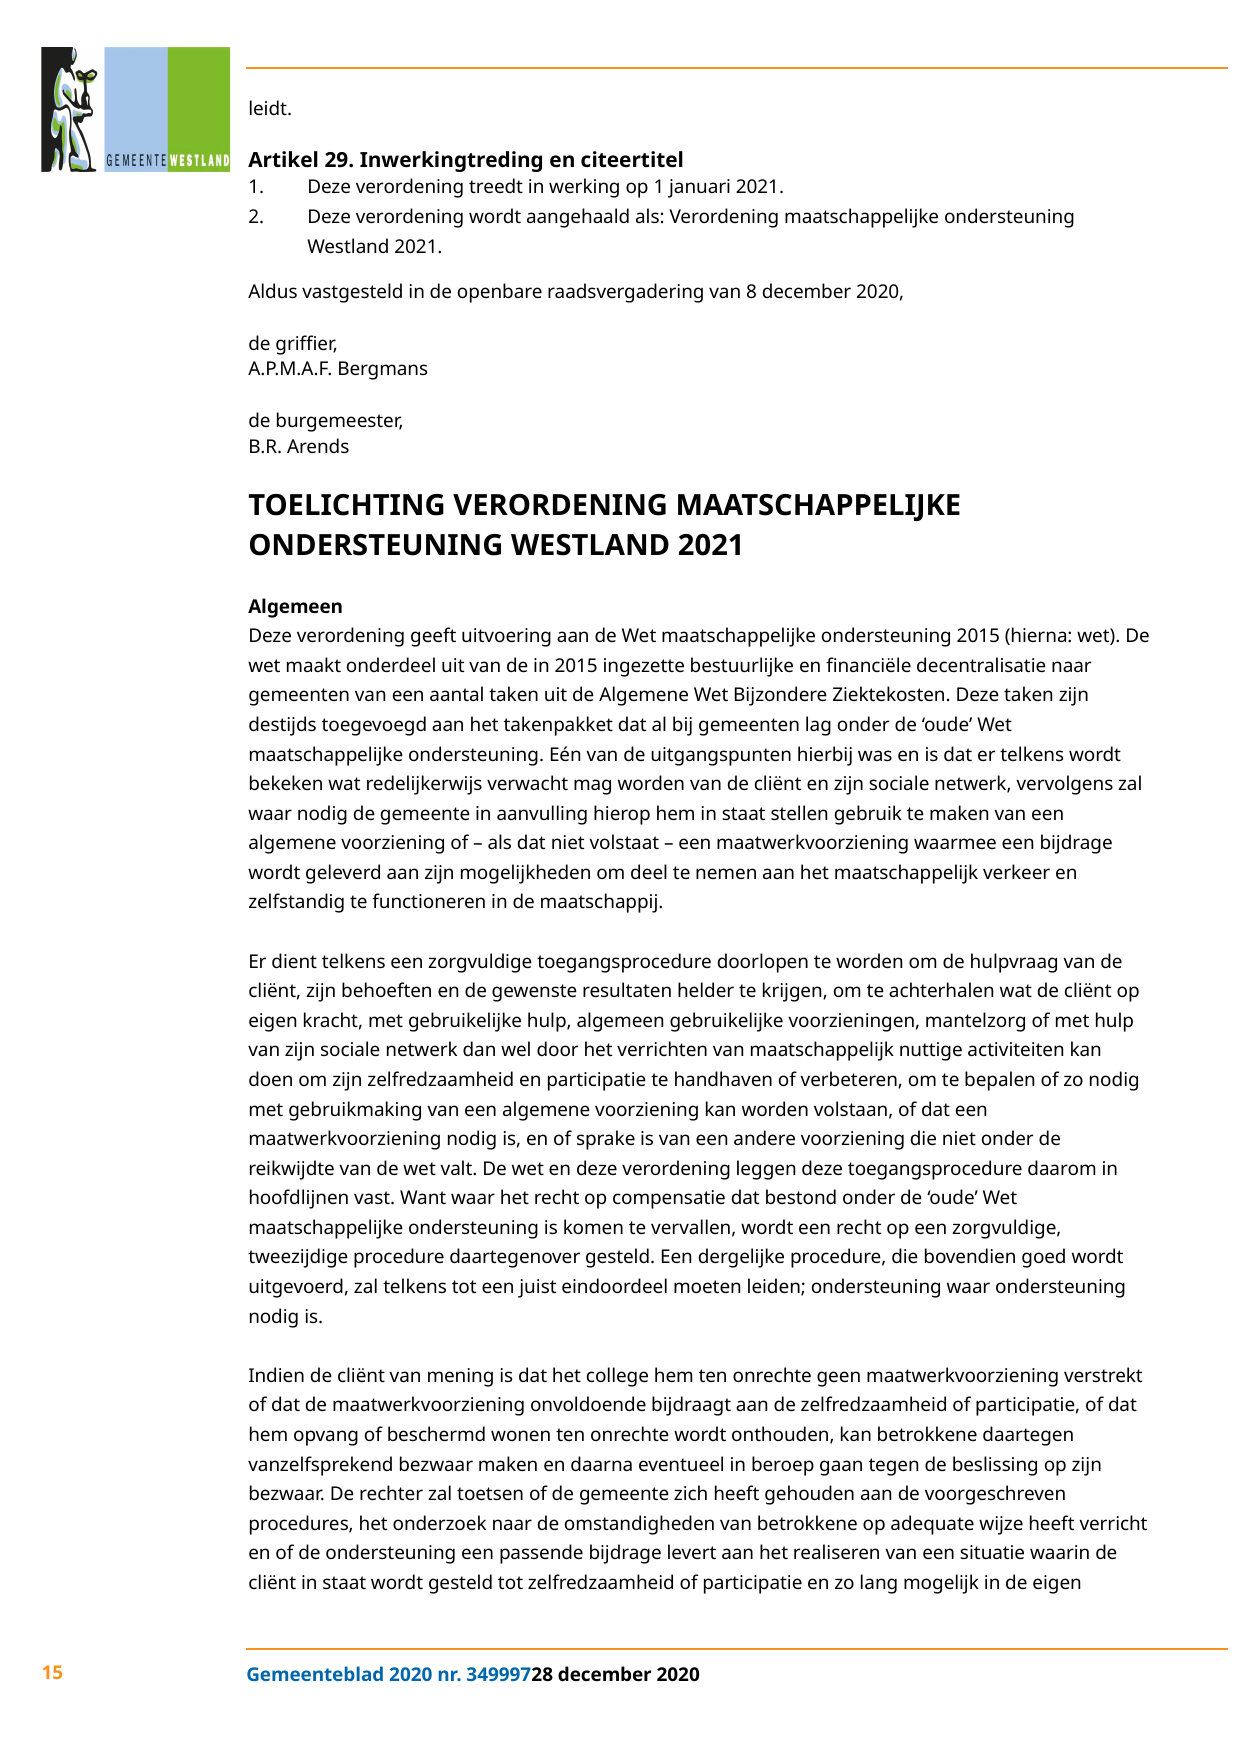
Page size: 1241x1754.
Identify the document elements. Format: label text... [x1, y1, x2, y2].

text Deze verordening geeft uitvoering aan de Wet maatschappelijke ondersteuning 2015 (hierna: wet). De wet maakt onderdeel uit van de in 2015 ingezette bestuurlijke en financiële decentralisatie naar gemeenten van een aantal taken uit de Algemene Wet Bijzondere Ziektekosten. Deze taken zijn destijds toegevoegd aan het takenpakket dat al bij gemeenten lag onder de ‘oude’ Wet maatschappelijke ondersteuning. Eén van de uitgangspunten hierbij was en is dat er telkens wordt bekeken wat redelijkerwijs verwacht mag worden van de cliënt en zijn sociale netwerk, vervolgens zal waar nodig de gemeente in aanvulling hierop hem in staat stellen gebruik te maken van een algemene voorziening of – als dat niet volstaat – een maatwerkvoorziening waarmee een bijdrage wordt geleverd aan zijn mogelijkheden om deel te nemen aan het maatschappelijk verkeer en zelfstandig te functioneren in de maatschappij. [248, 622, 1152, 914]
list Deze verordening treedt in werking op 1 januari 2021. [248, 174, 1152, 199]
text A.P.M.A.F. Bergmans [248, 356, 1152, 381]
text B.R. Arends [248, 433, 1152, 458]
text de griffier, [248, 330, 1152, 356]
text Artikel 29. Inwerkingtreding en citeertitel [248, 145, 1152, 174]
list Deze verordening wordt aangehaald als: Verordening maatschappelijke ondersteuning Westland 2021. [248, 203, 1152, 258]
text leidt. [248, 95, 1152, 121]
text TOELICHTING VERORDENING MAATSCHAPPELIJKE ONDERSTEUNING WESTLAND 2021 [248, 484, 1152, 564]
text Indien de cliënt van mening is dat het college hem ten onrechte geen maatwerkvoorziening verstrekt of dat de maatwerkvoorziening onvoldoende bijdraagt aan de zelfredzaamheid of participatie, of dat hem opvang of beschermd wonen ten onrechte wordt onthouden, kan betrokkene daartegen vanzelfsprekend bezwaar maken en daarna eventueel in beroep gaan tegen de beslissing op zijn bezwaar. De rechter zal toetsen of de gemeente zich heeft gehouden aan de voorgeschreven procedures, het onderzoek naar de omstandigheden van betrokkene op adequate wijze heeft verricht en of de ondersteuning een passende bijdrage levert aan het realiseren van een situatie waarin de cliënt in staat wordt gesteld tot zelfredzaamheid of participatie en zo lang mogelijk in de eigen [248, 1362, 1152, 1595]
text Er dient telkens een zorgvuldige toegangsprocedure doorlopen te worden om de hulpvraag van de cliënt, zijn behoeften en de gewenste resultaten helder te krijgen, om te achterhalen wat de cliënt op eigen kracht, met gebruikelijke hulp, algemeen gebruikelijke voorzieningen, mantelzorg of met hulp van zijn sociale netwerk dan wel door het verrichten van maatschappelijk nuttige activiteiten kan doen om zijn zelfredzaamheid en participatie te handhaven of verbeteren, om te bepalen of zo nodig met gebruikmaking van een algemene voorziening kan worden volstaan, of dat een maatwerkvoorziening nodig is, en of sprake is van een andere voorziening die niet onder de reikwijdte van de wet valt. De wet en deze verordening leggen deze toegangsprocedure daarom in hoofdlijnen vast. Want waar het recht op compensatie dat bestond onder de ‘oude’ Wet maatschappelijke ondersteuning is komen te vervallen, wordt een recht op een zorgvuldige, tweezijdige procedure daartegenover gesteld. Een dergelijke procedure, die bovendien goed wordt uitgevoerd, zal telkens tot een juist eindoordeel moeten leiden; ondersteuning waar ondersteuning nodig is. [248, 948, 1152, 1328]
text de burgemeester, [248, 407, 1152, 433]
text Aldus vastgesteld in de openbare raadsvergadering van 8 december 2020, [248, 278, 1152, 304]
text Algemeen [248, 593, 1152, 618]
picture [41, 47, 231, 172]
